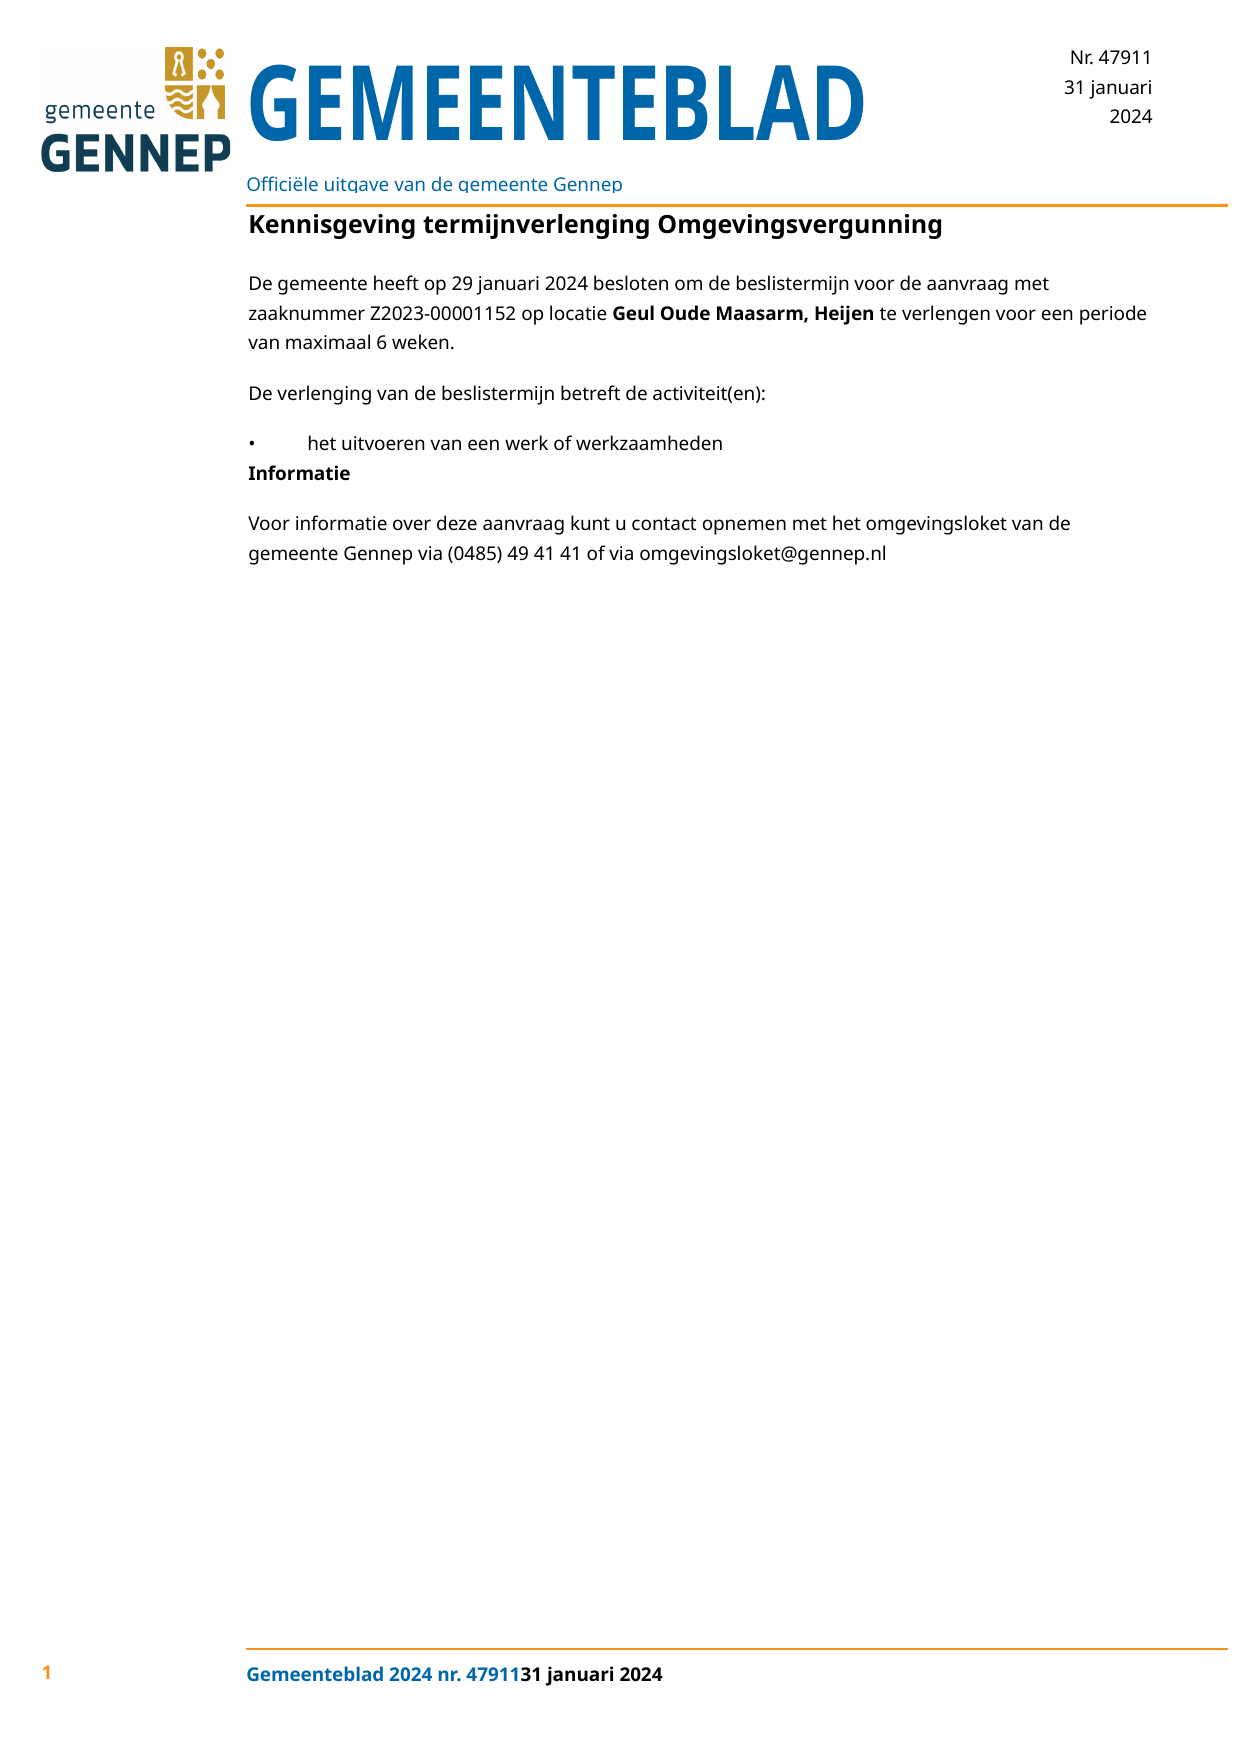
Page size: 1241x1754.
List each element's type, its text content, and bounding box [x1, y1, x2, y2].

list het uitvoeren van een werk of werkzaamheden [248, 430, 1152, 456]
text De verlenging van de beslistermijn betreft de activiteit(en): [248, 380, 1152, 406]
text Informatie [248, 460, 1152, 486]
text Kennisgeving termijnverlenging Omgevingsvergunning [248, 207, 1152, 241]
picture [41, 47, 231, 172]
text Voor informatie over deze aanvraag kunt u contact opnemen met het omgevingsloket van de gemeente Gennep via (0485) 49 41 41 of via omgevingsloket@gennep.nl [248, 510, 1152, 566]
text De gemeente heeft op 29 januari 2024 besloten om de beslistermijn voor de aanvraag met zaaknummer Z2023-00001152 op locatie Geul Oude Maasarm, Heijen te verlengen voor een periode van maximaal 6 weken. [248, 270, 1152, 355]
